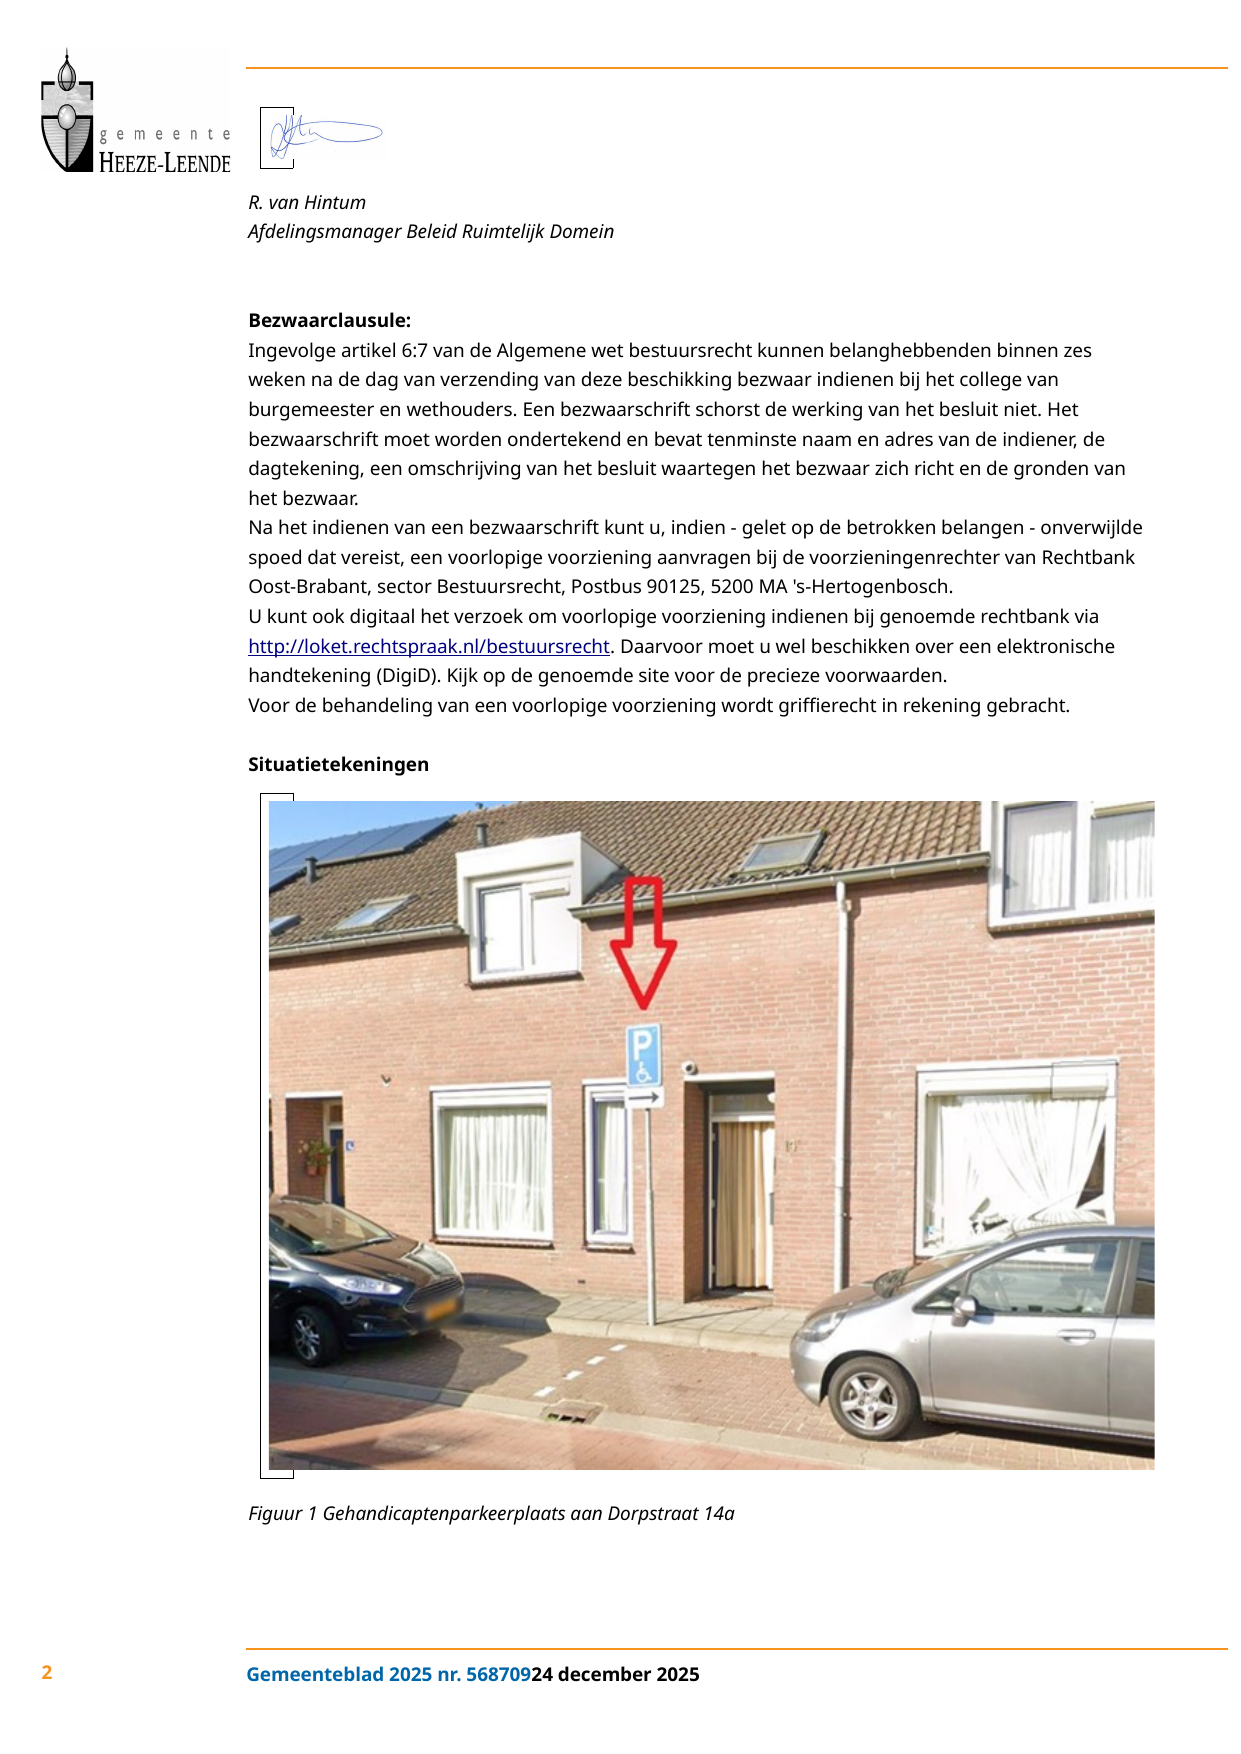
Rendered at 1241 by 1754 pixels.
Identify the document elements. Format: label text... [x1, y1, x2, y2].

picture [41, 47, 231, 172]
text Voor de behandeling van een voorlopige voorziening wordt griffierecht in rekening gebracht. [248, 692, 1152, 718]
picture [268, 115, 387, 159]
text Figuur 1 Gehandicaptenparkeerplaats aan Dorpstraat 14a [248, 1500, 1152, 1526]
text Ingevolge artikel 6:7 van de Algemene wet bestuursrecht kunnen belanghebbenden binnen zes weken na de dag van verzending van deze beschikking bezwaar indienen bij het college van burgemeester en wethouders. Een bezwaarschrift schorst de werking van het besluit niet. Het bezwaarschrift moet worden ondertekend en bevat tenminste naam en adres van de indiener, de dagtekening, een omschrijving van het besluit waartegen het bezwaar zich richt en de gronden van het bezwaar. [248, 337, 1152, 511]
text R. van Hintum [248, 189, 1152, 215]
text Afdelingsmanager Beleid Ruimtelijk Domein [248, 219, 1152, 244]
text Situatietekeningen [248, 751, 1152, 777]
picture [268, 801, 1155, 1470]
text Bezwaarclausule: [248, 307, 1152, 333]
text U kunt ook digitaal het verzoek om voorlopige voorziening indienen bij genoemde rechtbank via http://loket.rechtspraak.nl/bestuursrecht. Daarvoor moet u wel beschikken over een elektronische handtekening (DigiD). Kijk op de genoemde site voor de precieze voorwaarden. [248, 603, 1152, 688]
text Na het indienen van een bezwaarschrift kunt u, indien - gelet op de betrokken belangen - onverwijlde spoed dat vereist, een voorlopige voorziening aanvragen bij de voorzieningenrechter van Rechtbank Oost-Brabant, sector Bestuursrecht, Postbus 90125, 5200 MA 's-Hertogenbosch. [248, 514, 1152, 599]
